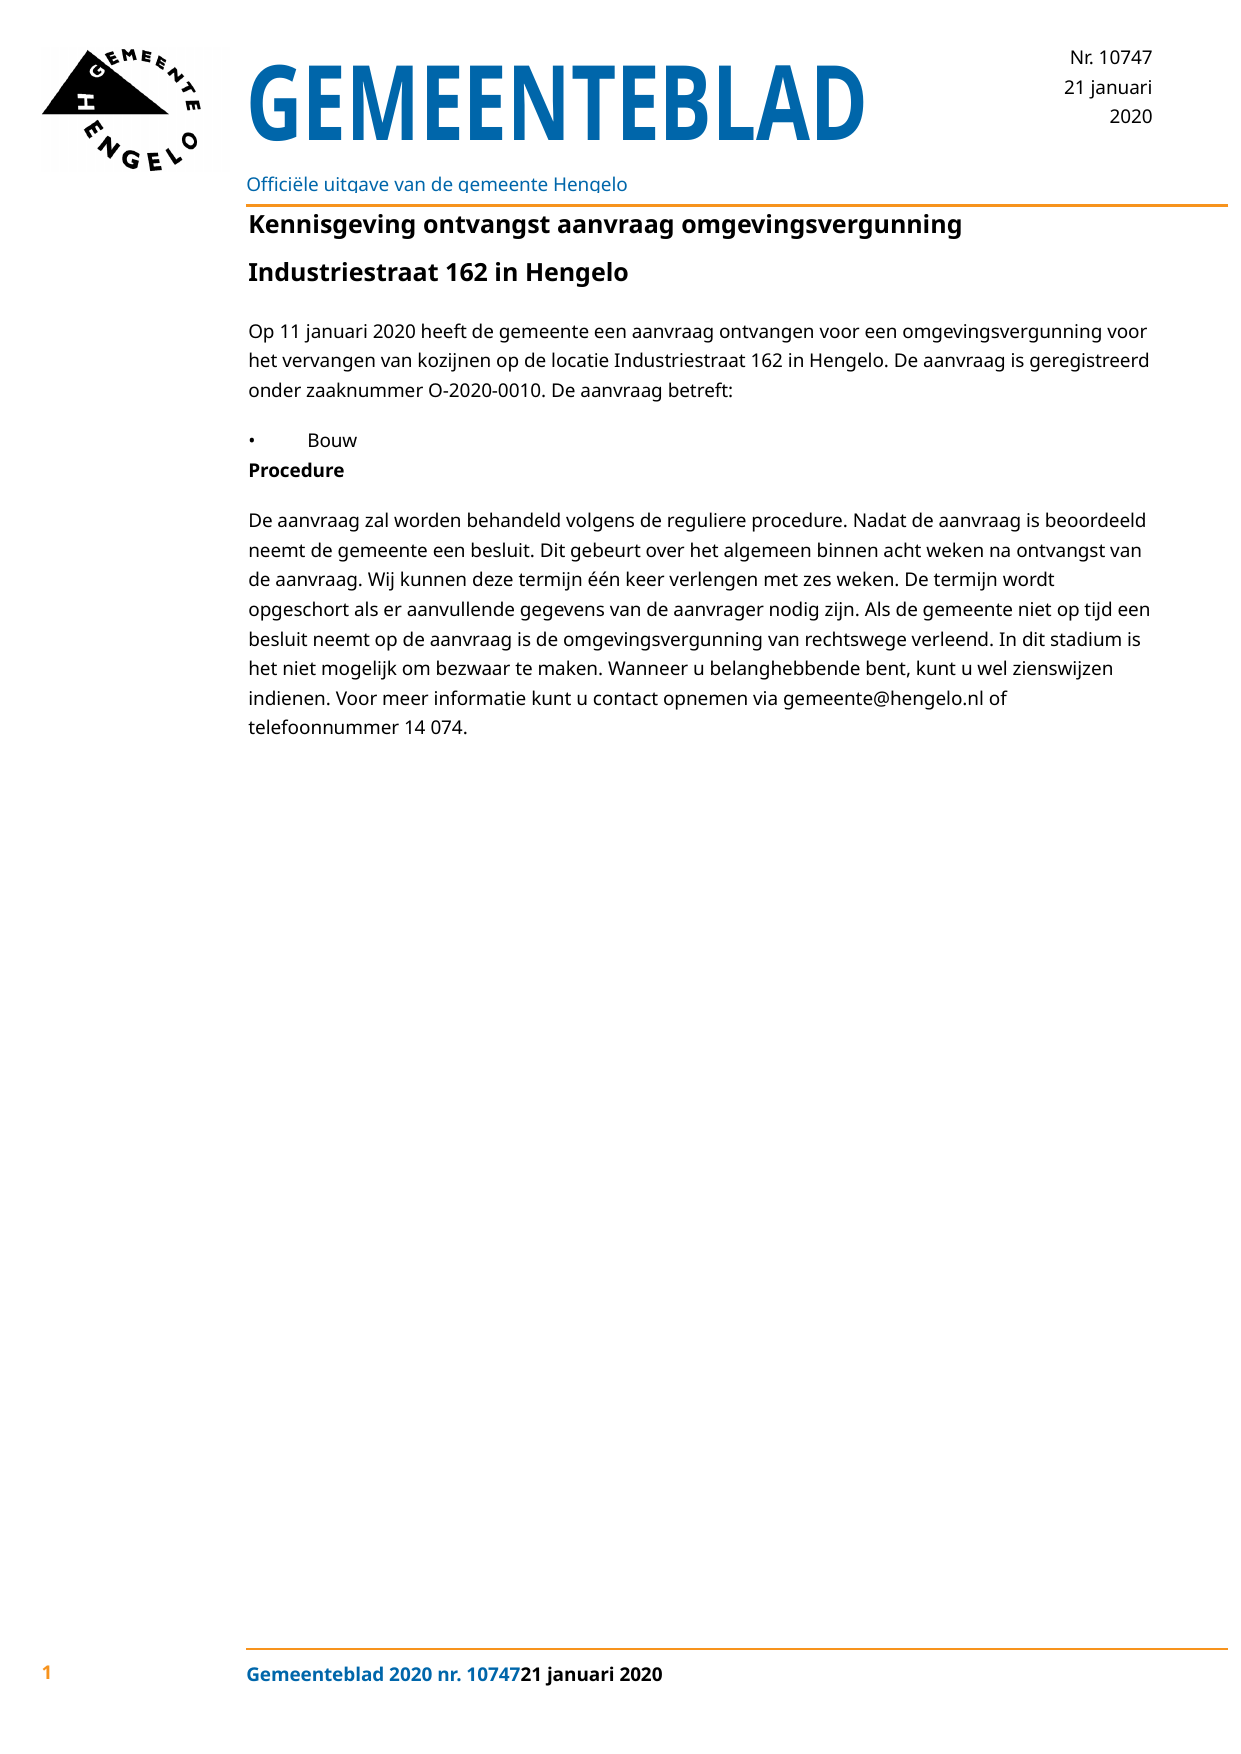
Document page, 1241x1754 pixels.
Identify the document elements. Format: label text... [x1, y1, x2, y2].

text Procedure [248, 457, 1152, 483]
text De aanvraag zal worden behandeld volgens de reguliere procedure. Nadat de aanvraag is beoordeeld neemt de gemeente een besluit. Dit gebeurt over het algemeen binnen acht weken na ontvangst van de aanvraag. Wij kunnen deze termijn één keer verlengen met zes weken. De termijn wordt opgeschort als er aanvullende gegevens van de aanvrager nodig zijn. Als de gemeente niet op tijd een besluit neemt op de aanvraag is de omgevingsvergunning van rechtswege verleend. In dit stadium is het niet mogelijk om bezwaar te maken. Wanneer u belanghebbende bent, kunt u wel zienswijzen indienen. Voor meer informatie kunt u contact opnemen via gemeente@hengelo.nl of telefoonnummer 14 074. [248, 507, 1152, 740]
text Op 11 januari 2020 heeft de gemeente een aanvraag ontvangen voor een omgevingsvergunning voor het vervangen van kozijnen op de locatie Industriestraat 162 in Hengelo. De aanvraag is geregistreerd onder zaaknummer O-2020-0010. De aanvraag betreft: [248, 318, 1152, 403]
text Kennisgeving ontvangst aanvraag omgevingsvergunning Industriestraat 162 in Hengelo [248, 207, 1152, 288]
list Bouw [248, 427, 1152, 453]
picture [41, 47, 231, 172]
